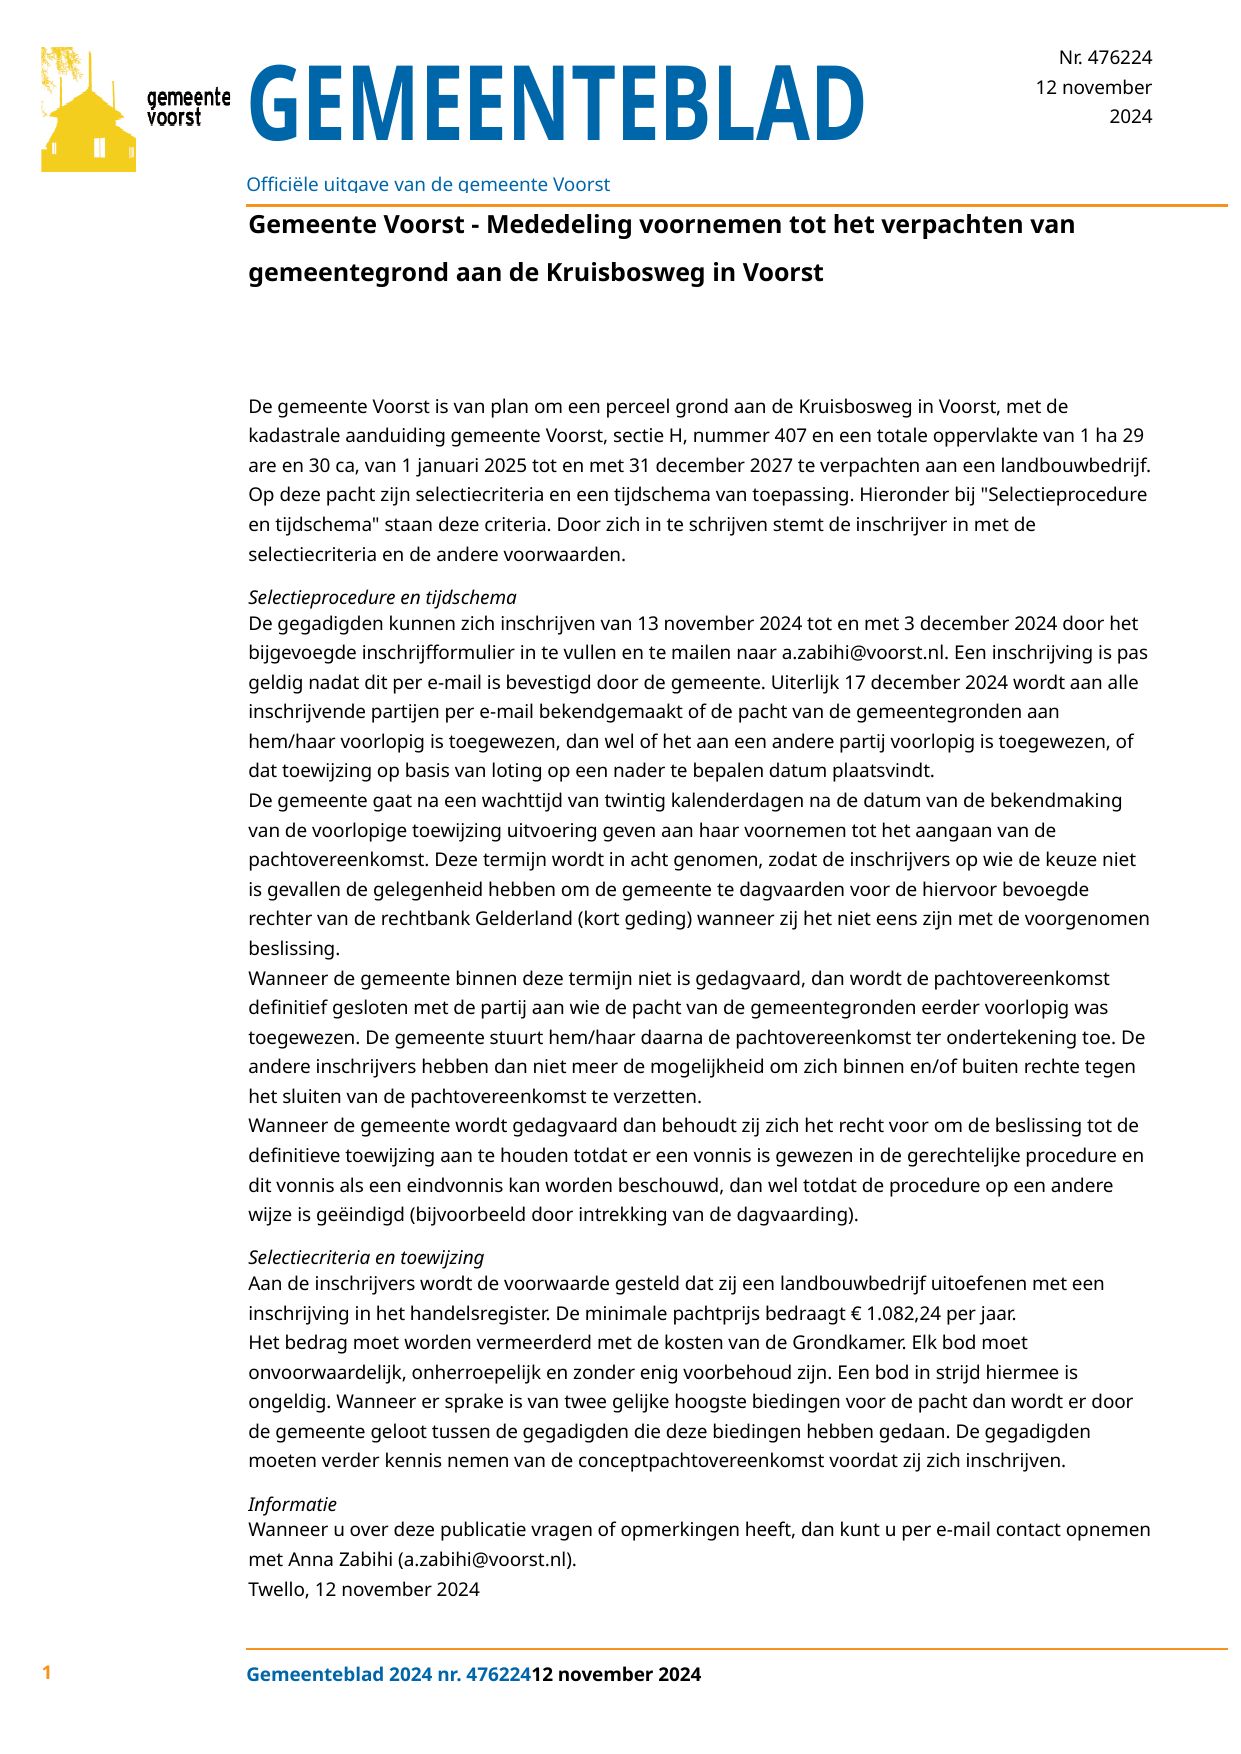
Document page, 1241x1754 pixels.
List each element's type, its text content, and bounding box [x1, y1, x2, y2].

text Selectieprocedure en tijdschema [248, 584, 1152, 610]
text De gegadigden kunnen zich inschrijven van 13 november 2024 tot en met 3 december 2024 door het bijgevoegde inschrijfformulier in te vullen en te mailen naar a.zabihi@voorst.nl. Een inschrijving is pas geldig nadat dit per e-mail is bevestigd door de gemeente. Uiterlijk 17 december 2024 wordt aan alle inschrijvende partijen per e-mail bekendgemaakt of de pacht van de gemeentegronden aan hem/haar voorlopig is toegewezen, dan wel of het aan een andere partij voorlopig is toegewezen, of dat toewijzing op basis van loting op een nader te bepalen datum plaatsvindt. [248, 610, 1152, 783]
text Wanneer de gemeente wordt gedagvaard dan behoudt zij zich het recht voor om de beslissing tot de definitieve toewijzing aan te houden totdat er een vonnis is gewezen in de gerechtelijke procedure en dit vonnis als een eindvonnis kan worden beschouwd, dan wel totdat de procedure op een andere wijze is geëindigd (bijvoorbeeld door intrekking van de dagvaarding). [248, 1113, 1152, 1227]
text Aan de inschrijvers wordt de voorwaarde gesteld dat zij een landbouwbedrijf uitoefenen met een inschrijving in het handelsregister. De minimale pachtprijs bedraagt € 1.082,24 per jaar. [248, 1270, 1152, 1326]
text Selectiecriteria en toewijzing [248, 1244, 1152, 1270]
text Twello, 12 november 2024 [248, 1576, 1152, 1601]
text Wanneer de gemeente binnen deze termijn niet is gedagvaard, dan wordt de pachtovereenkomst definitief gesloten met de partij aan wie de pacht van de gemeentegronden eerder voorlopig was toegewezen. De gemeente stuurt hem/haar daarna de pachtovereenkomst ter ondertekening toe. De andere inschrijvers hebben dan niet meer de mogelijkheid om zich binnen en/of buiten rechte tegen het sluiten van de pachtovereenkomst te verzetten. [248, 965, 1152, 1109]
text Gemeente Voorst - Mededeling voornemen tot het verpachten van gemeentegrond aan de Kruisbosweg in Voorst [248, 207, 1152, 288]
text De gemeente gaat na een wachttijd van twintig kalenderdagen na de datum van de bekendmaking van de voorlopige toewijzing uitvoering geven aan haar voornemen tot het aangaan van de pachtovereenkomst. Deze termijn wordt in acht genomen, zodat de inschrijvers op wie de keuze niet is gevallen de gelegenheid hebben om de gemeente te dagvaarden voor de hiervoor bevoegde rechter van de rechtbank Gelderland (kort geding) wanneer zij het niet eens zijn met de voorgenomen beslissing. [248, 787, 1152, 961]
text De gemeente Voorst is van plan om een perceel grond aan de Kruisbosweg in Voorst, met de kadastrale aanduiding gemeente Voorst, sectie H, nummer 407 en een totale oppervlakte van 1 ha 29 are en 30 ca, van 1 januari 2025 tot en met 31 december 2027 te verpachten aan een landbouwbedrijf. Op deze pacht zijn selectiecriteria en een tijdschema van toepassing. Hieronder bij "Selectieprocedure en tijdschema" staan deze criteria. Door zich in te schrijven stemt de inschrijver in met de selectiecriteria en de andere voorwaarden. [248, 393, 1152, 567]
text Wanneer u over deze publicatie vragen of opmerkingen heeft, dan kunt u per e-mail contact opnemen met Anna Zabihi (a.zabihi@voorst.nl). [248, 1517, 1152, 1572]
picture [41, 47, 231, 172]
text Het bedrag moet worden vermeerderd met de kosten van de Grondkamer. Elk bod moet onvoorwaardelijk, onherroepelijk en zonder enig voorbehoud zijn. Een bod in strijd hiermee is ongeldig. Wanneer er sprake is van twee gelijke hoogste biedingen voor de pacht dan wordt er door de gemeente geloot tussen de gegadigden die deze biedingen hebben gedaan. De gegadigden moeten verder kennis nemen van de conceptpachtovereenkomst voordat zij zich inschrijven. [248, 1329, 1152, 1473]
text Informatie [248, 1491, 1152, 1517]
